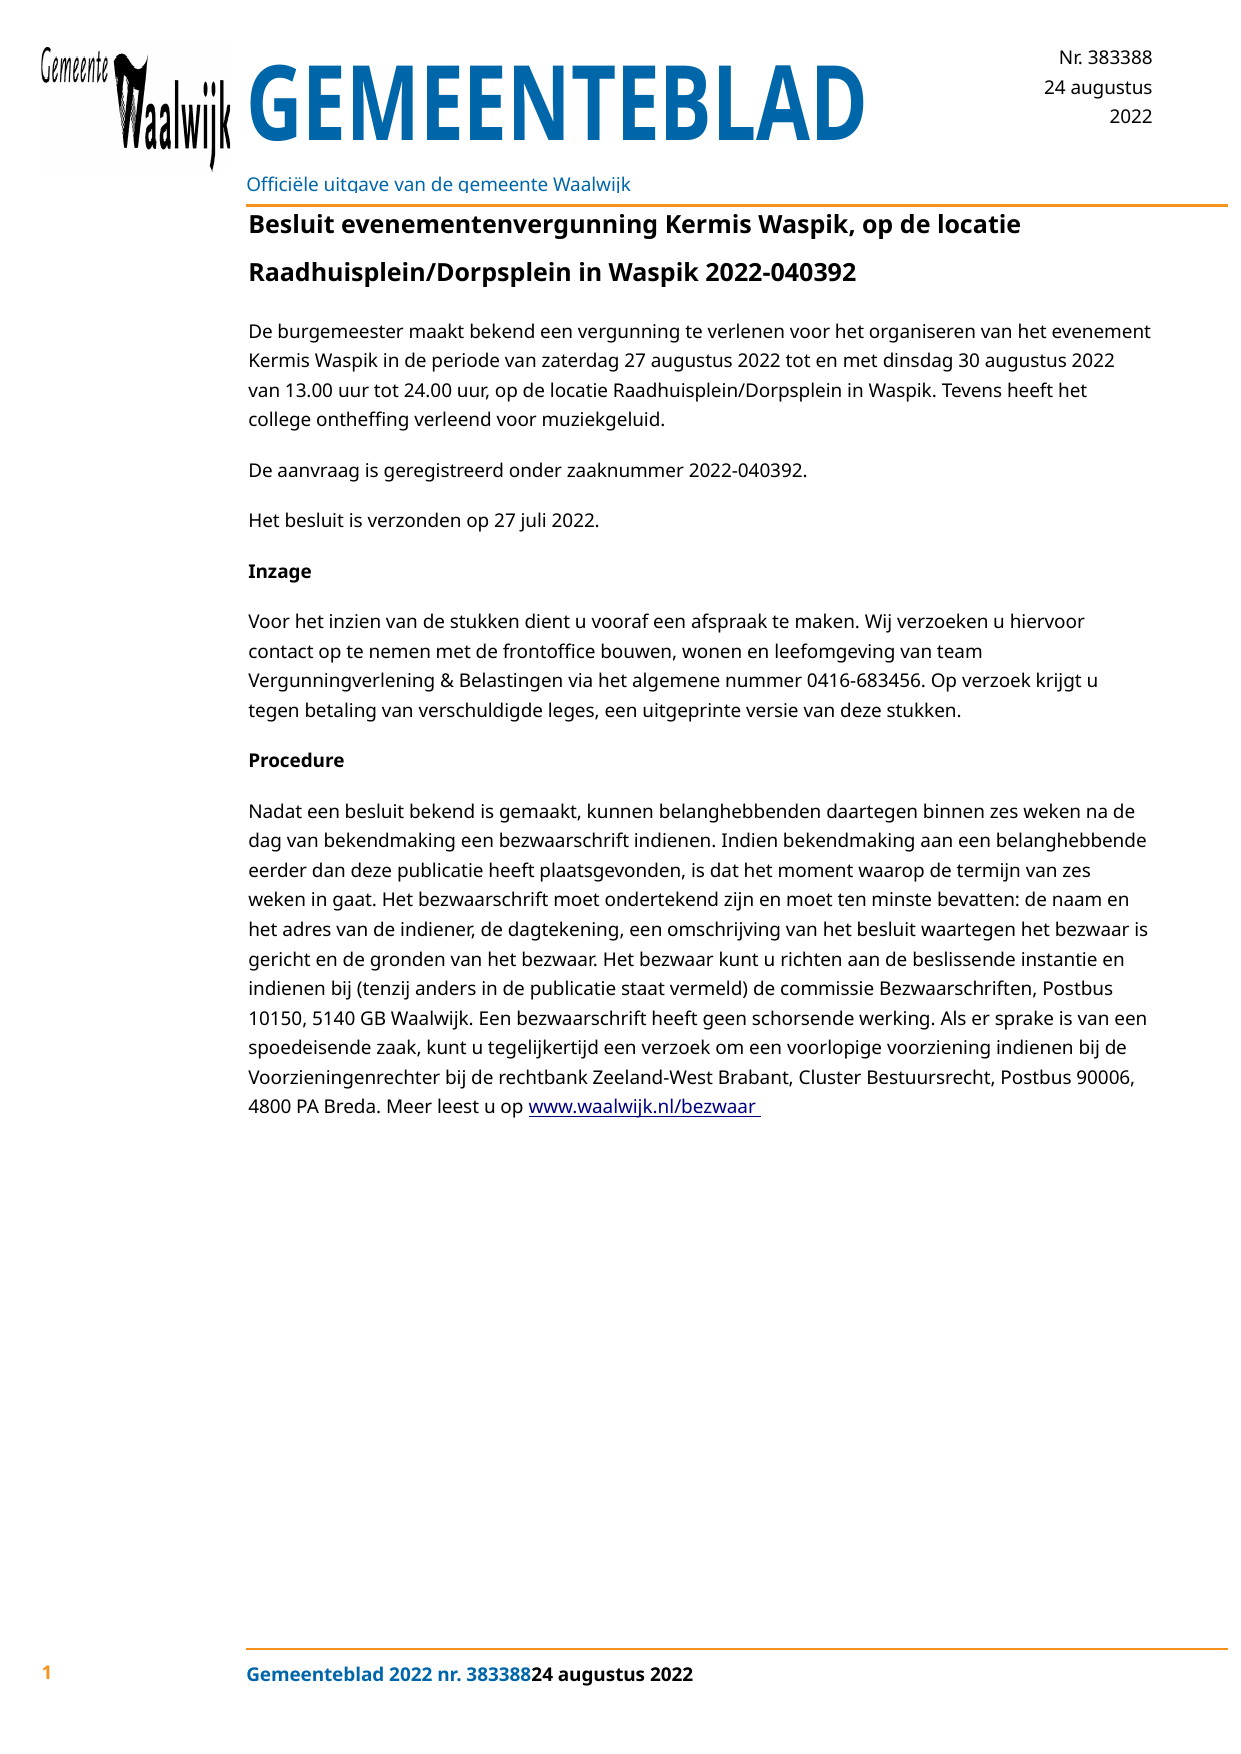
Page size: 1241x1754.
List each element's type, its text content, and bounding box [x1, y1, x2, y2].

text Procedure [248, 747, 1152, 773]
picture [41, 47, 231, 172]
text Voor het inzien van de stukken dient u vooraf een afspraak te maken. Wij verzoeken u hiervoor contact op te nemen met de frontoffice bouwen, wonen en leefomgeving van team Vergunningverlening & Belastingen via het algemene nummer 0416-683456. Op verzoek krijgt u tegen betaling van verschuldigde leges, een uitgeprinte versie van deze stukken. [248, 608, 1152, 723]
text De burgemeester maakt bekend een vergunning te verlenen voor het organiseren van het evenement Kermis Waspik in de periode van zaterdag 27 augustus 2022 tot en met dinsdag 30 augustus 2022 van 13.00 uur tot 24.00 uur, op de locatie Raadhuisplein/Dorpsplein in Waspik. Tevens heeft het college ontheffing verleend voor muziekgeluid. [248, 318, 1152, 432]
text Nadat een besluit bekend is gemaakt, kunnen belanghebbenden daartegen binnen zes weken na de dag van bekendmaking een bezwaarschrift indienen. Indien bekendmaking aan een belanghebbende eerder dan deze publicatie heeft plaatsgevonden, is dat het moment waarop de termijn van zes weken in gaat. Het bezwaarschrift moet ondertekend zijn en moet ten minste bevatten: de naam en het adres van de indiener, de dagtekening, een omschrijving van het besluit waartegen het bezwaar is gericht en de gronden van het bezwaar. Het bezwaar kunt u richten aan de beslissende instantie en indienen bij (tenzij anders in de publicatie staat vermeld) de commissie Bezwaarschriften, Postbus 10150, 5140 GB Waalwijk. Een bezwaarschrift heeft geen schorsende werking. Als er sprake is van een spoedeisende zaak, kunt u tegelijkertijd een verzoek om een voorlopige voorziening indienen bij de Voorzieningenrechter bij de rechtbank Zeeland-West Brabant, Cluster Bestuursrecht, Postbus 90006, 4800 PA Breda. Meer leest u op www.waalwijk.nl/bezwaar [248, 798, 1152, 1119]
text Het besluit is verzonden op 27 juli 2022. [248, 507, 1152, 533]
text Inzage [248, 558, 1152, 584]
text De aanvraag is geregistreerd onder zaaknummer 2022-040392. [248, 457, 1152, 483]
text Besluit evenementenvergunning Kermis Waspik, op de locatie Raadhuisplein/Dorpsplein in Waspik 2022-040392 [248, 207, 1152, 288]
